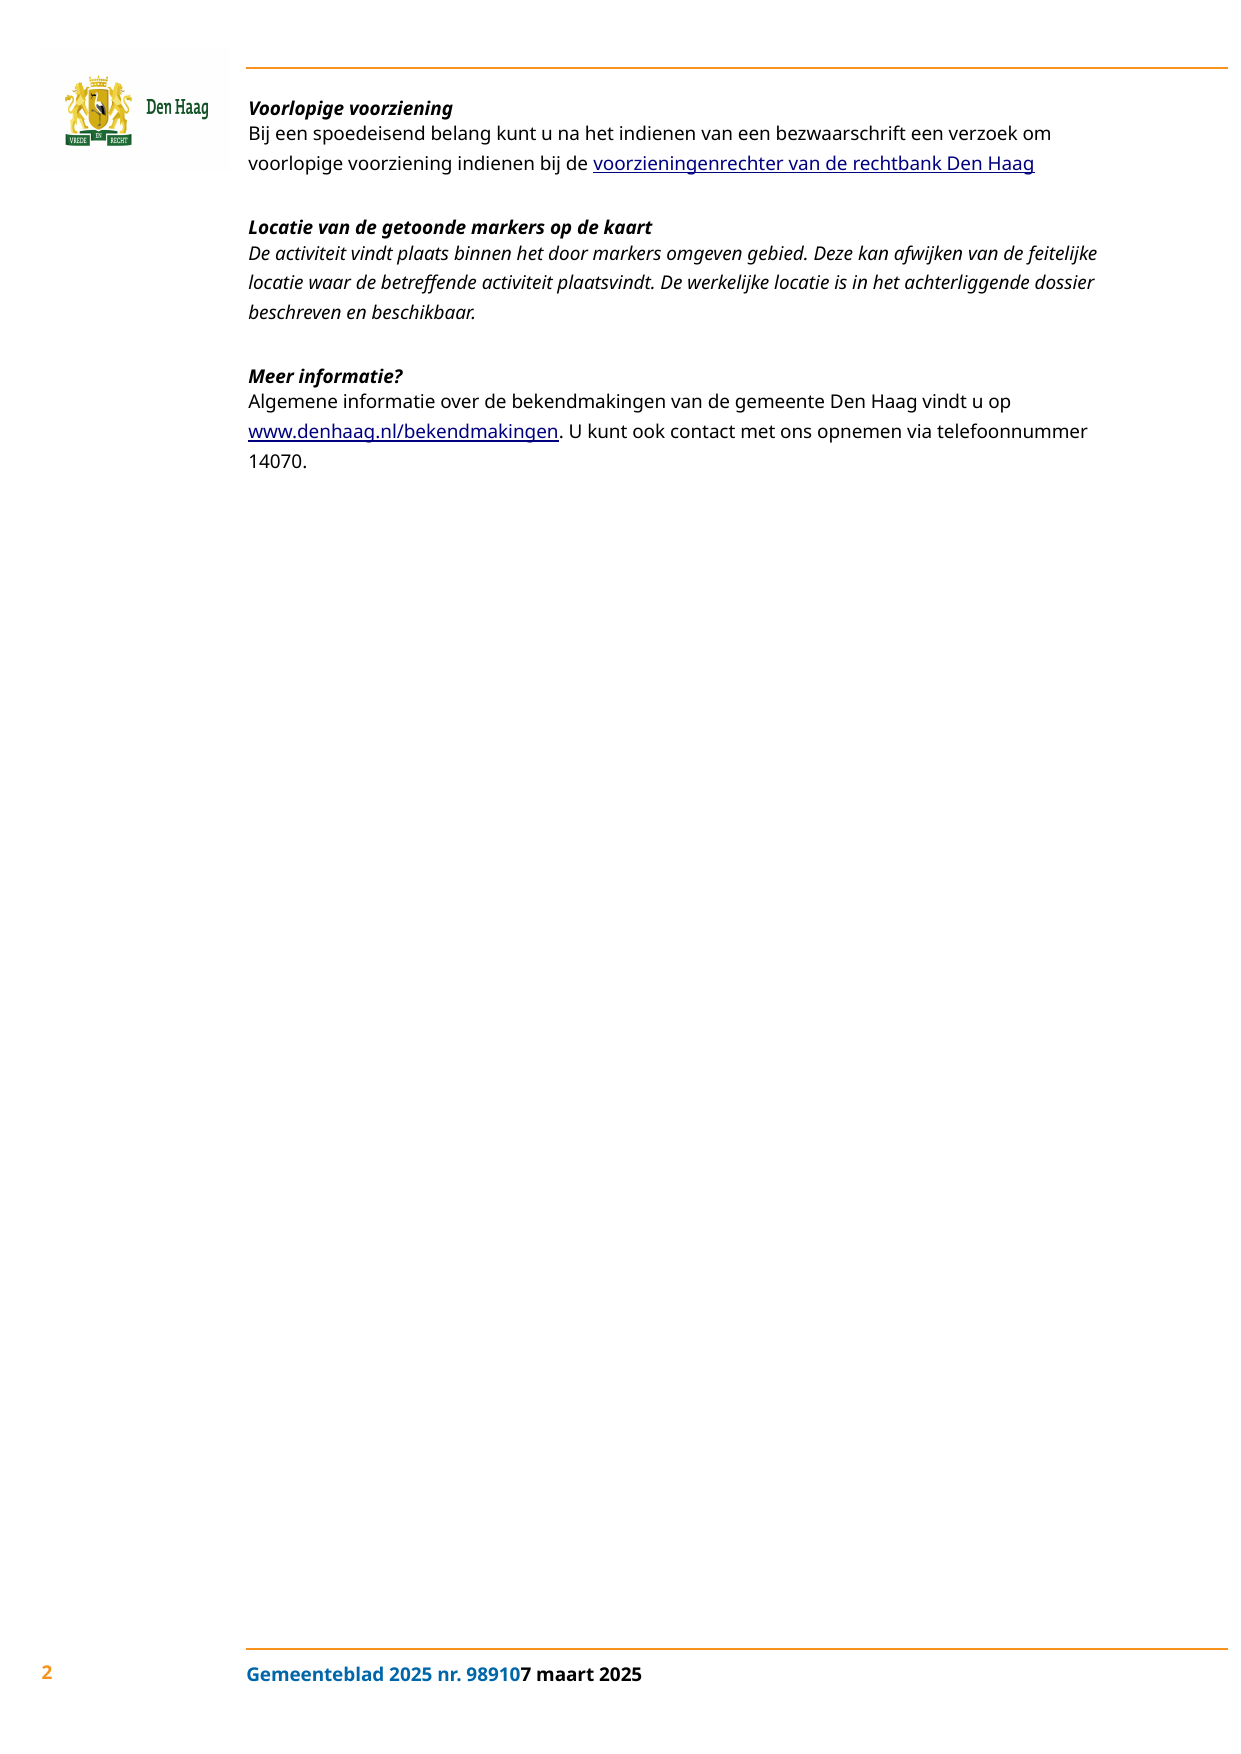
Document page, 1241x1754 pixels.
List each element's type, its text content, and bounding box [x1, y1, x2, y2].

text Algemene informatie over de bekendmakingen van de gemeente Den Haag vindt u op www.denhaag.nl/bekendmakingen. U kunt ook contact met ons opnemen via telefoonnummer 14070. [248, 389, 1152, 473]
text De activiteit vindt plaats binnen het door markers omgeven gebied. Deze kan afwijken van de feitelijke locatie waar de betreffende activiteit plaatsvindt. De werkelijke locatie is in het achterliggende dossier beschreven en beschikbaar. [248, 240, 1152, 325]
text Meer informatie? [248, 363, 1152, 389]
text Bij een spoedeisend belang kunt u na het indienen van een bezwaarschrift een verzoek om voorlopige voorziening indienen bij de voorzieningenrechter van de rechtbank Den Haag [248, 121, 1152, 176]
picture [41, 47, 231, 172]
text Locatie van de getoonde markers op de kaart [248, 214, 1152, 240]
text Voorlopige voorziening [248, 95, 1152, 121]
